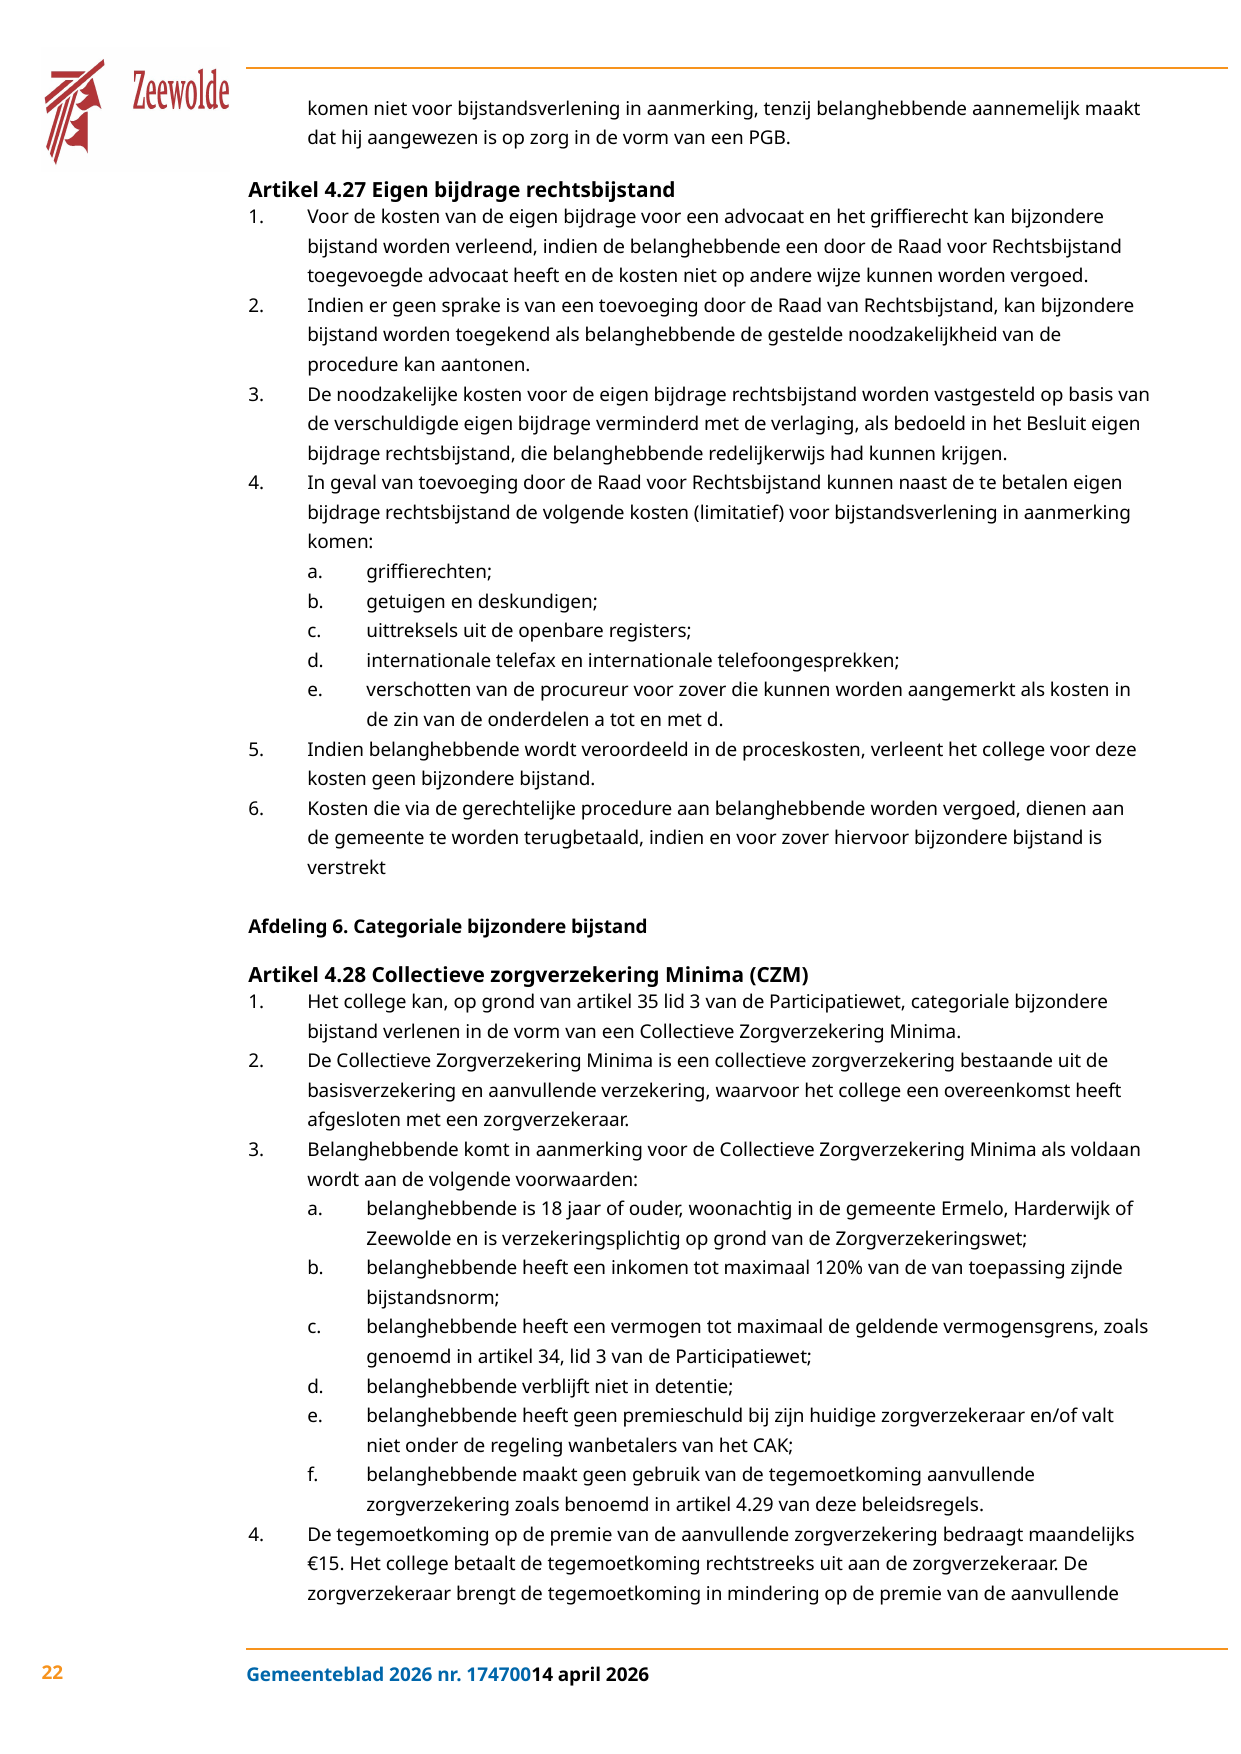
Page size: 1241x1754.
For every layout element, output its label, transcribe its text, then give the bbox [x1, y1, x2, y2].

list getuigen en deskundigen; [307, 588, 1152, 613]
list De tegemoetkoming op de premie van de aanvullende zorgverzekering bedraagt maandelijks €15. Het college betaalt de tegemoetkoming rechtstreeks uit aan de zorgverzekeraar. De zorgverzekeraar brengt de tegemoetkoming in mindering op de premie van de aanvullende [248, 1521, 1152, 1606]
list Indien belanghebbende wordt veroordeeld in de proceskosten, verleent het college voor deze kosten geen bijzondere bijstand. [248, 736, 1152, 791]
text Afdeling 6. Categoriale bijzondere bijstand [248, 913, 1152, 939]
list belanghebbende heeft een vermogen tot maximaal de geldende vermogensgrens, zoals genoemd in artikel 34, lid 3 van de Participatiewet; [307, 1314, 1152, 1369]
list Indien er geen sprake is van een toevoeging door de Raad van Rechtsbijstand, kan bijzondere bijstand worden toegekend als belanghebbende de gestelde noodzakelijkheid van de procedure kan aantonen. [248, 292, 1152, 377]
list De Collectieve Zorgverzekering Minima is een collectieve zorgverzekering bestaande uit de basisverzekering en aanvullende verzekering, waarvoor het college een overeenkomst heeft afgesloten met een zorgverzekeraar. [248, 1047, 1152, 1132]
list Belanghebbende komt in aanmerking voor de Collectieve Zorgverzekering Minima als voldaan wordt aan de volgende voorwaarden: [248, 1136, 1152, 1191]
list belanghebbende is 18 jaar of ouder, woonachtig in de gemeente Ermelo, Harderwijk of Zeewolde en is verzekeringsplichtig op grond van de Zorgverzekeringswet; [307, 1195, 1152, 1251]
picture [41, 47, 231, 172]
list De noodzakelijke kosten voor de eigen bijdrage rechtsbijstand worden vastgesteld op basis van de verschuldigde eigen bijdrage verminderd met de verlaging, als bedoeld in het Besluit eigen bijdrage rechtsbijstand, die belanghebbende redelijkerwijs had kunnen krijgen. [248, 381, 1152, 466]
list uittreksels uit de openbare registers; [307, 617, 1152, 643]
list In geval van toevoeging door de Raad voor Rechtsbijstand kunnen naast de te betalen eigen bijdrage rechtsbijstand de volgende kosten (limitatief) voor bijstandsverlening in aanmerking komen: [248, 469, 1152, 554]
list belanghebbende maakt geen gebruik van de tegemoetkoming aanvullende zorgverzekering zoals benoemd in artikel 4.29 van deze beleidsregels. [307, 1462, 1152, 1517]
text Artikel 4.27 Eigen bijdrage rechtsbijstand [248, 175, 1152, 203]
list belanghebbende heeft een inkomen tot maximaal 120% van de van toepassing zijnde bijstandsnorm; [307, 1254, 1152, 1310]
list Voor de kosten van de eigen bijdrage voor een advocaat en het griffierecht kan bijzondere bijstand worden verleend, indien de belanghebbende een door de Raad voor Rechtsbijstand toegevoegde advocaat heeft en de kosten niet op andere wijze kunnen worden vergoed. [248, 203, 1152, 288]
list belanghebbende verblijft niet in detentie; [307, 1373, 1152, 1398]
list griffierechten; [307, 558, 1152, 584]
list Kosten die via de gerechtelijke procedure aan belanghebbende worden vergoed, dienen aan de gemeente te worden terugbetaald, indien en voor zover hiervoor bijzondere bijstand is verstrekt [248, 795, 1152, 880]
list Het college kan, op grond van artikel 35 lid 3 van de Participatiewet, categoriale bijzondere bijstand verlenen in de vorm van een Collectieve Zorgverzekering Minima. [248, 988, 1152, 1043]
list internationale telefax en internationale telefoongesprekken; [307, 647, 1152, 673]
list verschotten van de procureur voor zover die kunnen worden aangemerkt als kosten in de zin van de onderdelen a tot en met d. [307, 677, 1152, 732]
list komen niet voor bijstandsverlening in aanmerking, tenzij belanghebbende aannemelijk maakt dat hij aangewezen is op zorg in de vorm van een PGB. [248, 95, 1152, 150]
list belanghebbende heeft geen premieschuld bij zijn huidige zorgverzekeraar en/of valt niet onder de regeling wanbetalers van het CAK; [307, 1402, 1152, 1458]
text Artikel 4.28 Collectieve zorgverzekering Minima (CZM) [248, 960, 1152, 988]
